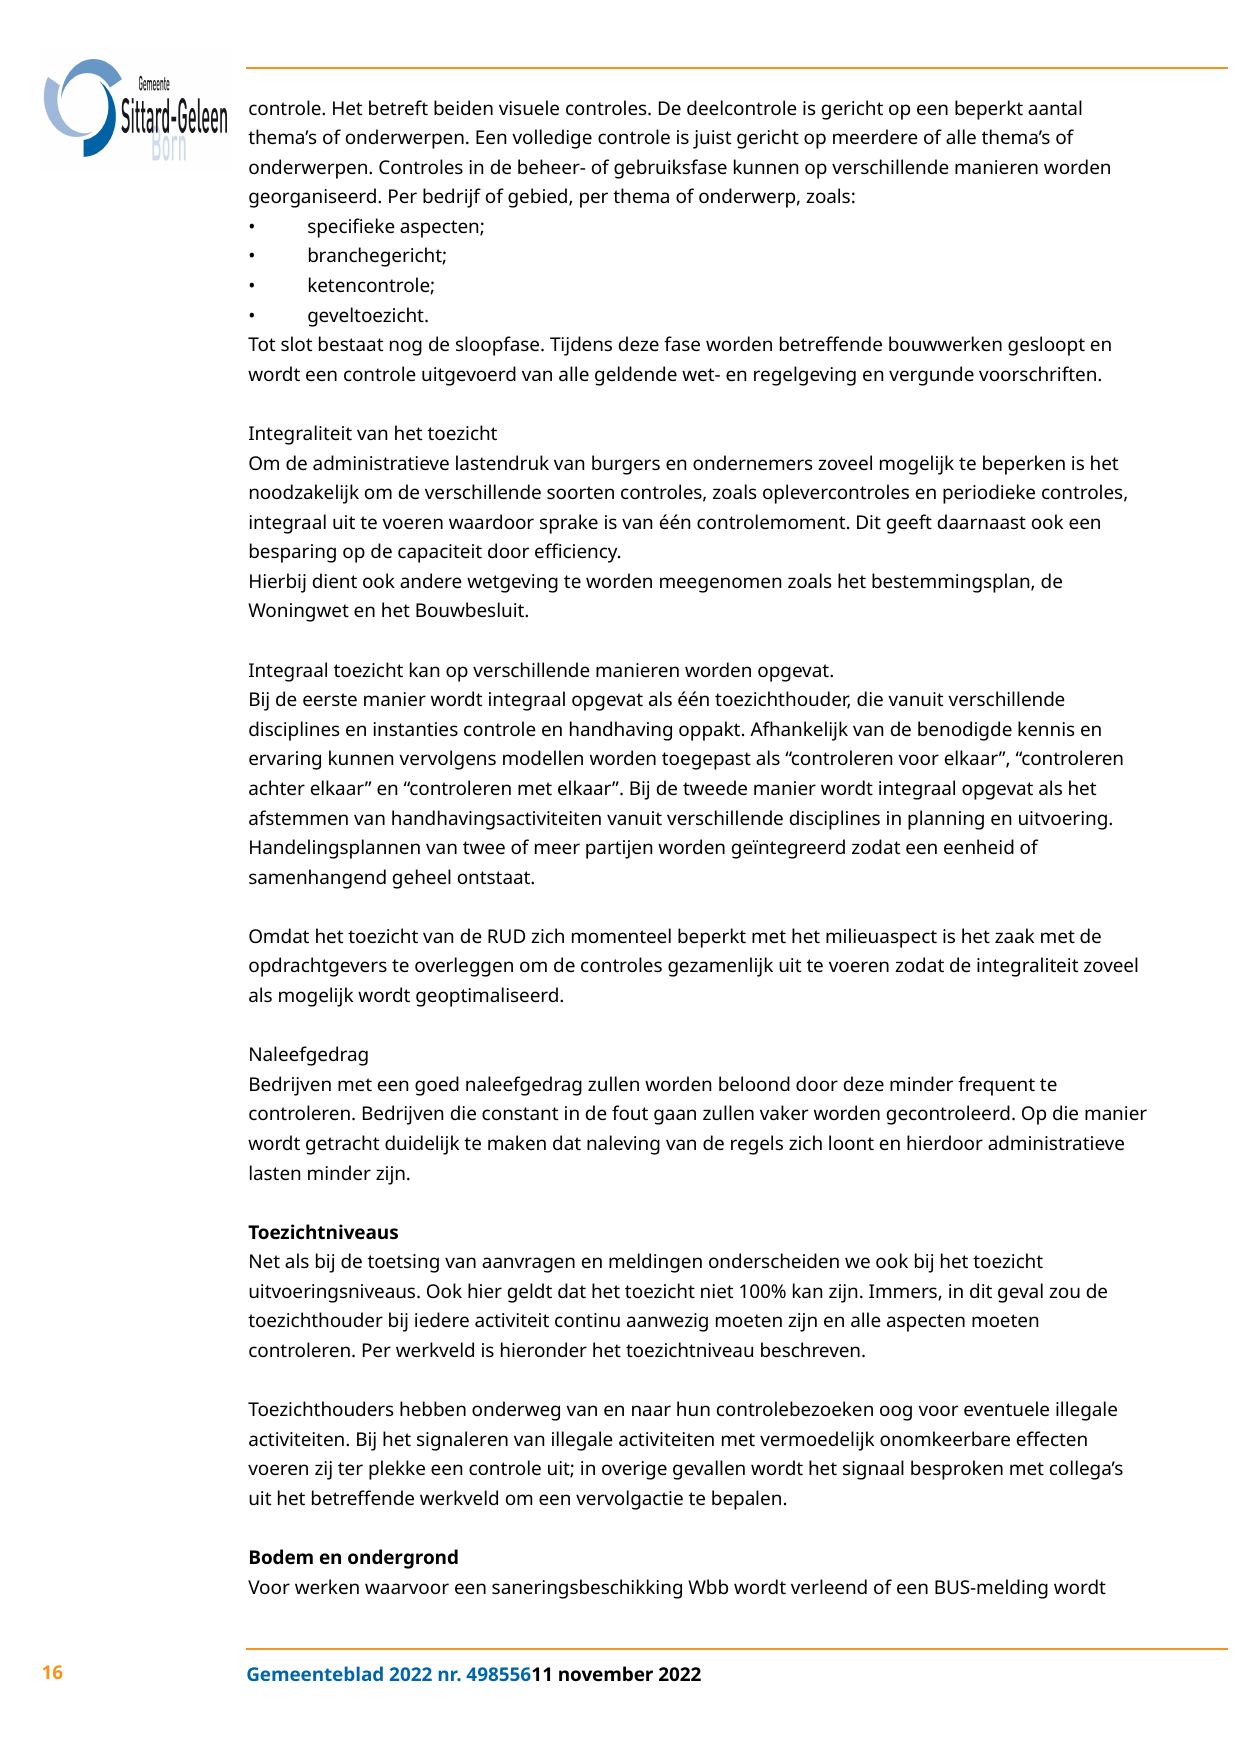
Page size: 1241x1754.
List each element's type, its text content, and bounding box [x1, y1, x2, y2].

text controle. Het betreft beiden visuele controles. De deelcontrole is gericht op een beperkt aantal thema’s of onderwerpen. Een volledige controle is juist gericht op meerdere of alle thema’s of onderwerpen. Controles in de beheer- of gebruiksfase kunnen op verschillende manieren worden georganiseerd. Per bedrijf of gebied, per thema of onderwerp, zoals: [248, 95, 1152, 209]
text Toezichtniveaus [248, 1219, 1152, 1245]
text Omdat het toezicht van de RUD zich momenteel beperkt met het milieuaspect is het zaak met de opdrachtgevers te overleggen om de controles gezamenlijk uit te voeren zodat de integraliteit zoveel als mogelijk wordt geoptimaliseerd. [248, 923, 1152, 1008]
text Hierbij dient ook andere wetgeving te worden meegenomen zoals het bestemmingsplan, de Woningwet en het Bouwbesluit. [248, 568, 1152, 623]
list ketencontrole; [248, 272, 1152, 298]
text Om de administratieve lastendruk van burgers en ondernemers zoveel mogelijk te beperken is het noodzakelijk om de verschillende soorten controles, zoals oplevercontroles en periodieke controles, integraal uit te voeren waardoor sprake is van één controlemoment. Dit geeft daarnaast ook een besparing op de capaciteit door efficiency. [248, 450, 1152, 564]
text Integraal toezicht kan op verschillende manieren worden opgevat. [248, 657, 1152, 683]
text Bij de eerste manier wordt integraal opgevat als één toezichthouder, die vanuit verschillende disciplines en instanties controle en handhaving oppakt. Afhankelijk van de benodigde kennis en ervaring kunnen vervolgens modellen worden toegepast als “controleren voor elkaar”, “controleren achter elkaar” en “controleren met elkaar”. Bij de tweede manier wordt integraal opgevat als het afstemmen van handhavingsactiviteiten vanuit verschillende disciplines in planning en uitvoering. Handelingsplannen van twee of meer partijen worden geïntegreerd zodat een eenheid of samenhangend geheel ontstaat. [248, 686, 1152, 890]
text Bodem en ondergrond [248, 1544, 1152, 1570]
text Voor werken waarvoor een saneringsbeschikking Wbb wordt verleend of een BUS-melding wordt [248, 1574, 1152, 1600]
text Toezichthouders hebben onderweg van en naar hun controlebezoeken oog voor eventuele illegale activiteiten. Bij het signaleren van illegale activiteiten met vermoedelijk onomkeerbare effecten voeren zij ter plekke een controle uit; in overige gevallen wordt het signaal besproken met collega’s uit het betreffende werkveld om een vervolgactie te bepalen. [248, 1396, 1152, 1511]
list geveltoezicht. [248, 302, 1152, 328]
text Bedrijven met een goed naleefgedrag zullen worden beloond door deze minder frequent te controleren. Bedrijven die constant in de fout gaan zullen vaker worden gecontroleerd. Op die manier wordt getracht duidelijk te maken dat naleving van de regels zich loont en hierdoor administratieve lasten minder zijn. [248, 1071, 1152, 1186]
text Integraliteit van het toezicht [248, 420, 1152, 446]
picture [41, 47, 231, 172]
text Naleefgedrag [248, 1041, 1152, 1067]
text Net als bij de toetsing van aanvragen en meldingen onderscheiden we ook bij het toezicht uitvoeringsniveaus. Ook hier geldt dat het toezicht niet 100% kan zijn. Immers, in dit geval zou de toezichthouder bij iedere activiteit continu aanwezig moeten zijn en alle aspecten moeten controleren. Per werkveld is hieronder het toezichtniveau beschreven. [248, 1248, 1152, 1363]
list specifieke aspecten; [248, 213, 1152, 239]
list branchegericht; [248, 243, 1152, 268]
text Tot slot bestaat nog de sloopfase. Tijdens deze fase worden betreffende bouwwerken gesloopt en wordt een controle uitgevoerd van alle geldende wet- en regelgeving en vergunde voorschriften. [248, 331, 1152, 387]
